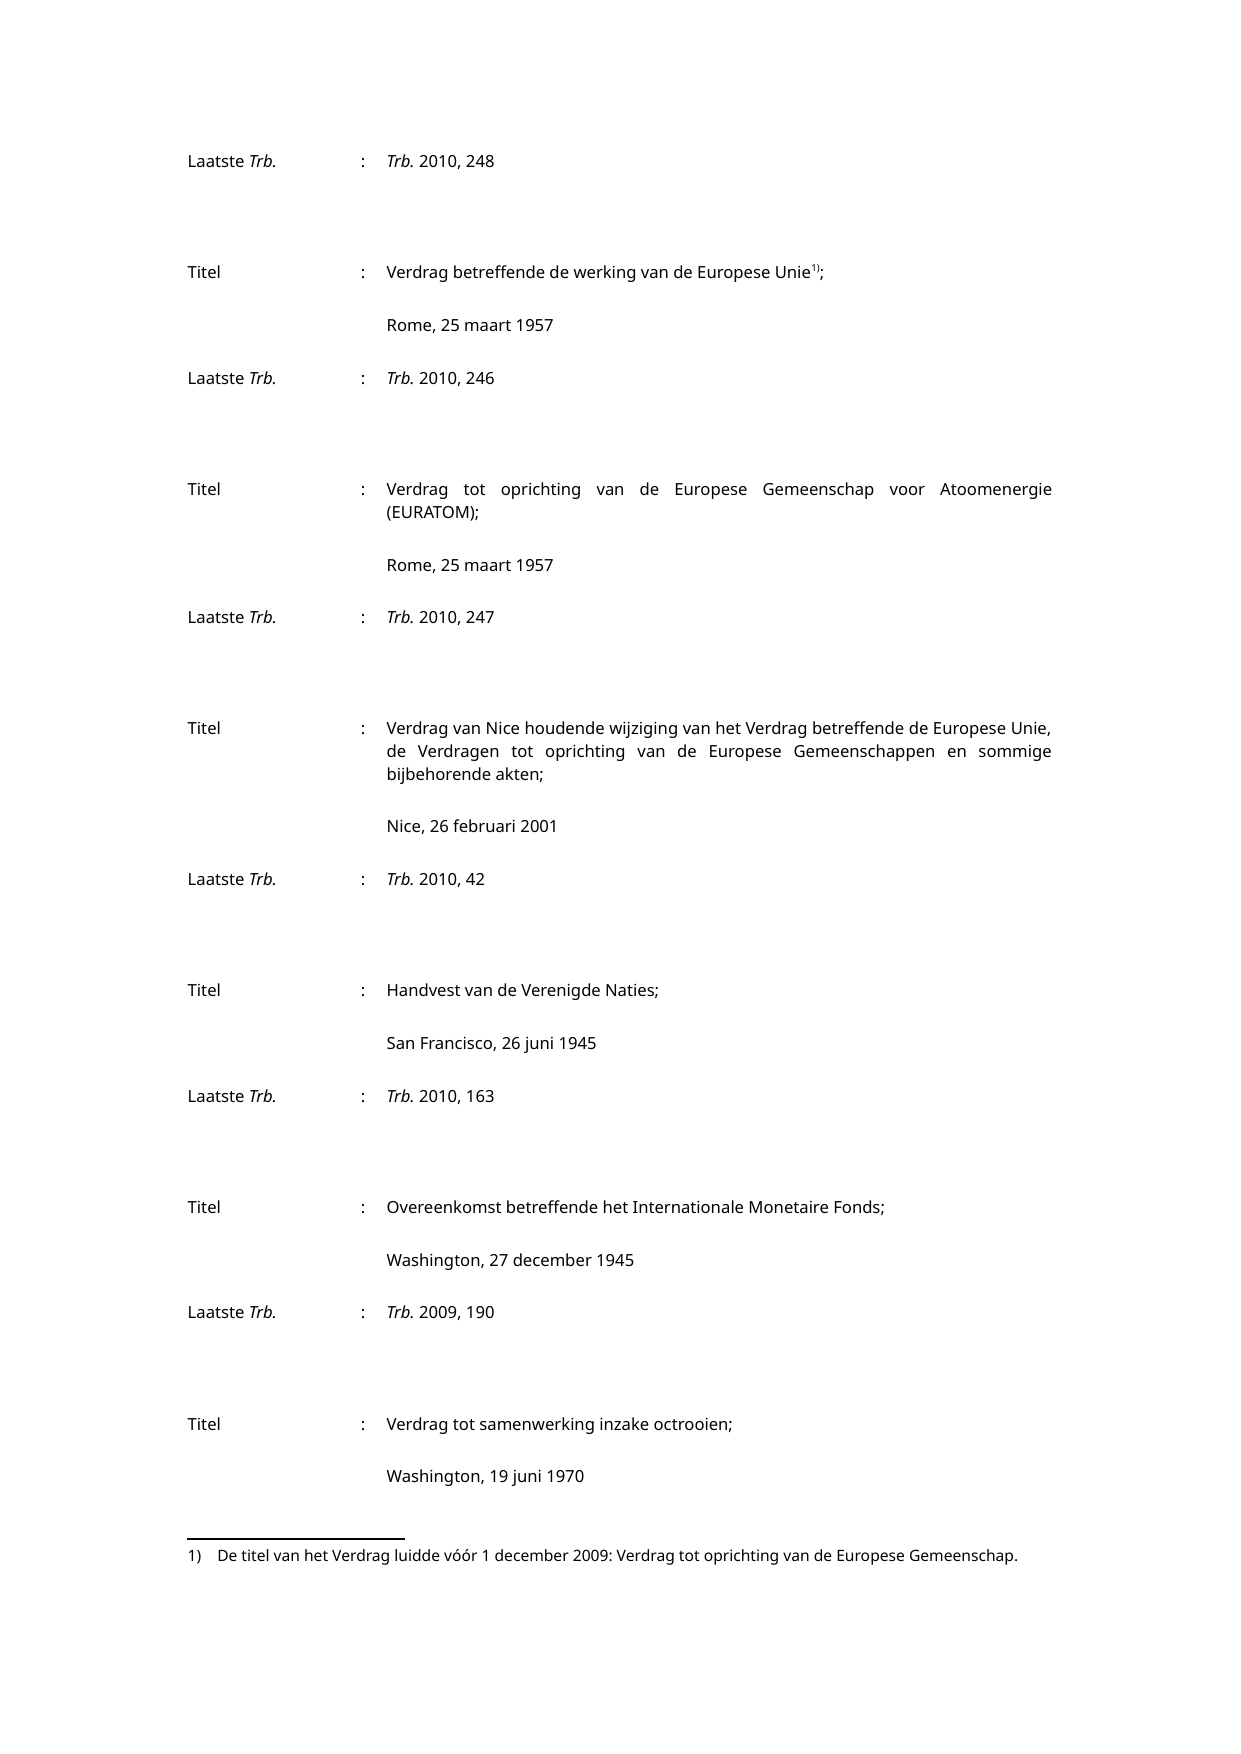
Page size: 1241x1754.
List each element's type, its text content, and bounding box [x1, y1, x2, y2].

table_cell [386, 659, 1053, 717]
table_cell [386, 921, 1053, 979]
table_cell : [361, 261, 386, 367]
table_cell Titel [188, 1196, 361, 1301]
table_cell : [361, 606, 386, 658]
table_cell : [361, 1412, 386, 1517]
table_cell [188, 1137, 361, 1196]
table_cell [361, 203, 386, 261]
table_cell [361, 921, 386, 979]
table_cell : [361, 1196, 386, 1301]
table_cell [188, 659, 361, 717]
table_cell Titel [188, 979, 361, 1084]
table_cell Laatste Trb. [188, 1301, 361, 1354]
table_cell Trb. 2010, 248 [386, 150, 1053, 203]
table_cell Titel [188, 478, 361, 606]
table_cell Laatste Trb. [188, 606, 361, 658]
table_cell Laatste Trb. [188, 367, 361, 419]
table_cell : [361, 150, 386, 203]
table_cell Laatste Trb. [188, 1084, 361, 1137]
table_cell Trb. 2009, 190 [386, 1301, 1053, 1354]
table_cell Trb. 2010, 247 [386, 606, 1053, 658]
table_cell Trb. 2010, 246 [386, 367, 1053, 419]
table_cell Verdrag betreffende de werking van de Europese Unie; Rome, 25 maart 1957 [386, 261, 1053, 367]
table_cell [386, 1137, 1053, 1196]
table_cell [188, 921, 361, 979]
table_cell : [361, 979, 386, 1084]
table_cell [361, 1354, 386, 1412]
table_cell [386, 203, 1053, 261]
table_cell Handvest van de Verenigde Naties; San Francisco, 26 juni 1945 [386, 979, 1053, 1084]
table_cell Laatste Trb. [188, 868, 361, 921]
table_cell [188, 419, 361, 478]
table_cell : [361, 1084, 386, 1137]
table_cell Verdrag tot oprichting van de Europese Gemeenschap voor Atoomenergie (EURATOM); Rome, 25 maart 1957 [386, 478, 1053, 606]
table_cell [188, 203, 361, 261]
table_cell [386, 419, 1053, 478]
table_cell [361, 659, 386, 717]
table_cell Verdrag tot samenwerking inzake octrooien; Washington, 19 juni 1970 [386, 1412, 1053, 1517]
table_cell : [361, 717, 386, 868]
table_cell : [361, 367, 386, 419]
table_cell Laatste Trb. [188, 150, 361, 203]
table_cell Overeenkomst betreffende het Internationale Monetaire Fonds; Washington, 27 december 1945 [386, 1196, 1053, 1301]
table_cell [361, 419, 386, 478]
table_cell [361, 1137, 386, 1196]
table_cell [386, 1354, 1053, 1412]
table_cell : [361, 1301, 386, 1354]
table_cell : [361, 478, 386, 606]
table_cell [188, 1354, 361, 1412]
table_cell Titel [188, 261, 361, 367]
table_cell Titel [188, 1412, 361, 1517]
table_cell : [361, 868, 386, 921]
table_cell Trb. 2010, 163 [386, 1084, 1053, 1137]
table_cell Trb. 2010, 42 [386, 868, 1053, 921]
table_cell Titel [188, 717, 361, 868]
table_cell Verdrag van Nice houdende wijziging van het Verdrag betreffende de Europese Unie, de Verdragen tot oprichting van de Europese Gemeenschappen en sommige bijbehorende akten; Nice, 26 februari 2001 [386, 717, 1053, 868]
